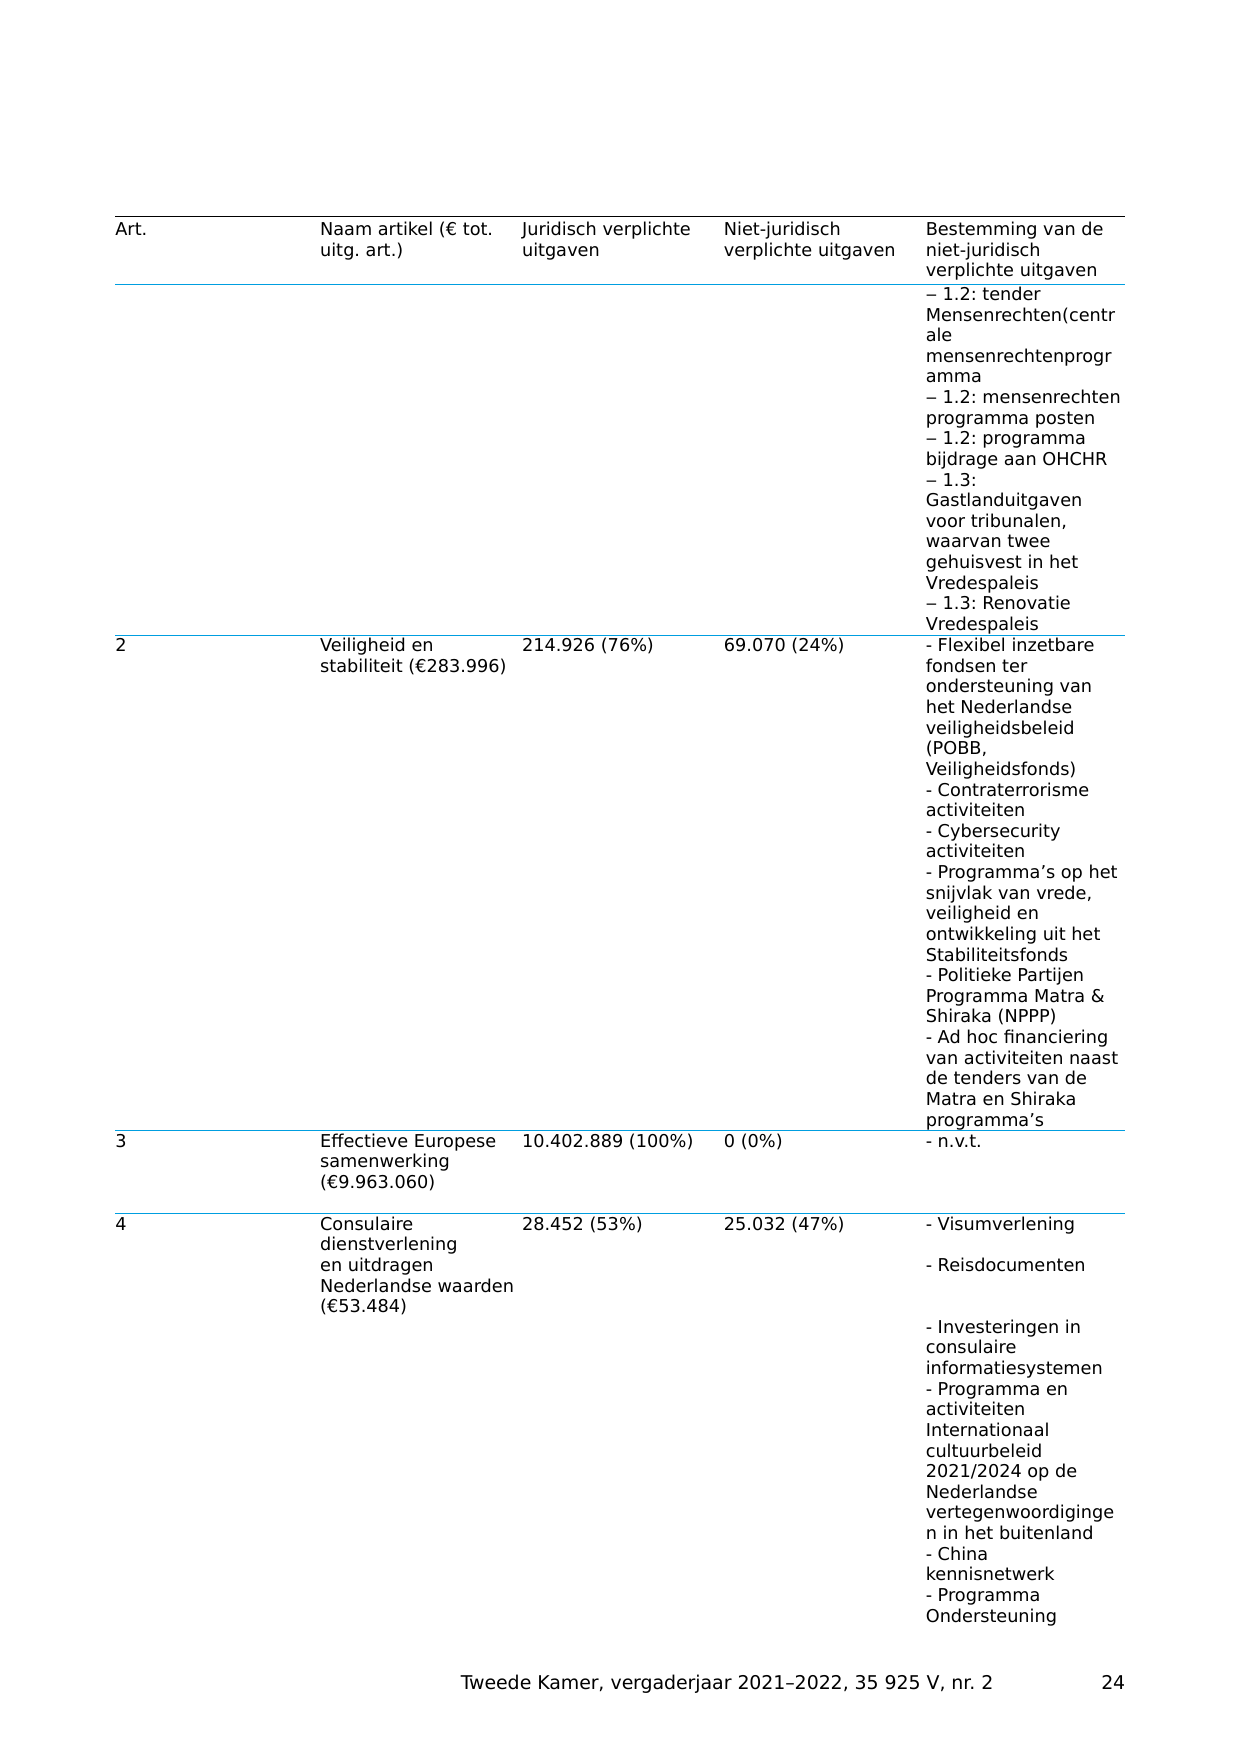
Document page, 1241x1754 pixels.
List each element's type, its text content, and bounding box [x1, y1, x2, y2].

table_cell [519, 965, 721, 1027]
table_cell [317, 1544, 519, 1585]
table_cell [519, 1255, 721, 1317]
table_cell [519, 1317, 721, 1379]
table_cell [519, 1544, 721, 1585]
table_cell [721, 428, 923, 469]
table_cell [115, 1193, 317, 1213]
table_cell [519, 428, 721, 469]
table_cell [115, 965, 317, 1027]
table_cell 214.926 (76%) [519, 636, 721, 779]
table_cell - Contraterrorisme activiteiten [923, 780, 1125, 821]
table_cell [519, 593, 721, 634]
table_cell [721, 821, 923, 862]
table_cell [721, 1585, 923, 1626]
table_cell Bestemming van de niet-juridisch verplichte uitgaven [923, 217, 1125, 284]
table_cell - China kennisnetwerk [923, 1544, 1125, 1585]
table_cell - Reisdocumenten [923, 1255, 1125, 1317]
table_cell - Flexibel inzetbare fondsen ter ondersteuning van het Nederlandse veiligheidsbeleid (POBB, Veiligheidsfonds) [923, 636, 1125, 779]
table_cell [115, 470, 317, 593]
table_cell [115, 593, 317, 634]
table_cell 69.070 (24%) [721, 636, 923, 779]
table_cell 25.032 (47%) [721, 1214, 923, 1255]
table_cell [519, 862, 721, 965]
table_cell [721, 1193, 923, 1213]
table_cell - Ad hoc financiering van activiteiten naast de tenders van de Matra en Shiraka programma’s [923, 1027, 1125, 1130]
table_cell - Programma Ondersteuning [923, 1585, 1125, 1626]
table_cell [519, 821, 721, 862]
table_cell [317, 1027, 519, 1130]
table_cell [115, 821, 317, 862]
table_cell [721, 387, 923, 428]
table_cell [721, 1544, 923, 1585]
table_cell [115, 1317, 317, 1379]
table_cell [115, 285, 317, 387]
table_cell [721, 862, 923, 965]
table_cell - Investeringen in consulaire informatiesystemen [923, 1317, 1125, 1379]
table_cell [317, 1317, 519, 1379]
table_cell [115, 1255, 317, 1317]
table_cell [721, 780, 923, 821]
table_cell [115, 387, 317, 428]
table_cell [519, 470, 721, 593]
table_cell [721, 1379, 923, 1544]
table_cell [317, 593, 519, 634]
table_cell 10.402.889 (100%) [519, 1131, 721, 1192]
table_cell [115, 428, 317, 469]
table_cell 3 [115, 1131, 317, 1192]
table_cell [317, 470, 519, 593]
table_cell [721, 470, 923, 593]
table_cell [317, 965, 519, 1027]
table_cell - Visumverlening [923, 1214, 1125, 1255]
table_header Tabel 4 Overzicht niet-juridisch verplichte uitgaven en bestemming (bedragen x €1.000) [115, 191, 1125, 216]
table_cell [317, 780, 519, 821]
table_cell [721, 1027, 923, 1130]
table_cell Effectieve Europese samenwerking (€9.963.060) [317, 1131, 519, 1192]
table_cell [519, 1027, 721, 1130]
table_cell [115, 1585, 317, 1626]
table_cell [317, 1379, 519, 1544]
table_cell 4 [115, 1214, 317, 1255]
table_cell [519, 780, 721, 821]
table_cell [115, 1027, 317, 1130]
table_cell [317, 821, 519, 862]
table_cell [317, 428, 519, 469]
table_cell Niet-juridisch verplichte uitgaven [721, 217, 923, 284]
table_cell [519, 1585, 721, 1626]
table_cell [721, 1317, 923, 1379]
table_cell [317, 1193, 519, 1213]
table_cell [317, 1585, 519, 1626]
table_cell - Politieke Partijen Programma Matra & Shiraka (NPPP) [923, 965, 1125, 1027]
table_cell Veiligheid en stabiliteit (€283.996) [317, 636, 519, 779]
table_cell [721, 285, 923, 387]
table_cell ‒ 1.2: programma bijdrage aan OHCHR [923, 428, 1125, 469]
table_cell [115, 1379, 317, 1544]
table_cell [519, 1379, 721, 1544]
table_cell - Cybersecurity activiteiten [923, 821, 1125, 862]
table_cell [721, 965, 923, 1027]
table_cell 28.452 (53%) [519, 1214, 721, 1255]
table_cell 2 [115, 636, 317, 779]
table_cell [923, 1193, 1125, 1213]
table_cell - Programma en activiteiten Internationaal cultuurbeleid 2021/2024 op de Nederlandse vertegenwoordigingen in het buitenland [923, 1379, 1125, 1544]
table_cell Art. [115, 217, 317, 284]
table_cell 0 (0%) [721, 1131, 923, 1192]
table_cell - n.v.t. [923, 1131, 1125, 1192]
table_cell [115, 862, 317, 965]
table_cell [721, 593, 923, 634]
table_cell Juridisch verplichte uitgaven [519, 217, 721, 284]
table_cell [317, 285, 519, 387]
table_cell Naam artikel (€ tot. uitg. art.) [317, 217, 519, 284]
table_cell en uitdragen Nederlandse waarden (€53.484) [317, 1255, 519, 1317]
table_cell Consulaire dienstverlening [317, 1214, 519, 1255]
table_cell ‒ 1.3: Gastlanduitgaven voor tribunalen, waarvan twee gehuisvest in het Vredespaleis [923, 470, 1125, 593]
table_cell [519, 387, 721, 428]
table_cell ‒ 1.3: Renovatie Vredespaleis [923, 593, 1125, 634]
table_cell [115, 780, 317, 821]
table_cell [519, 285, 721, 387]
table_cell ‒ 1.2: mensenrechten programma posten [923, 387, 1125, 428]
table_cell [721, 1255, 923, 1317]
table_cell - Programma’s op het snijvlak van vrede, veiligheid en ontwikkeling uit het Stabiliteitsfonds [923, 862, 1125, 965]
table_cell ‒ 1.2: tender Mensenrechten(centrale mensenrechtenprogramma [923, 285, 1125, 387]
table_cell [317, 862, 519, 965]
table_cell [317, 387, 519, 428]
table_cell [115, 1544, 317, 1585]
table_cell [519, 1193, 721, 1213]
